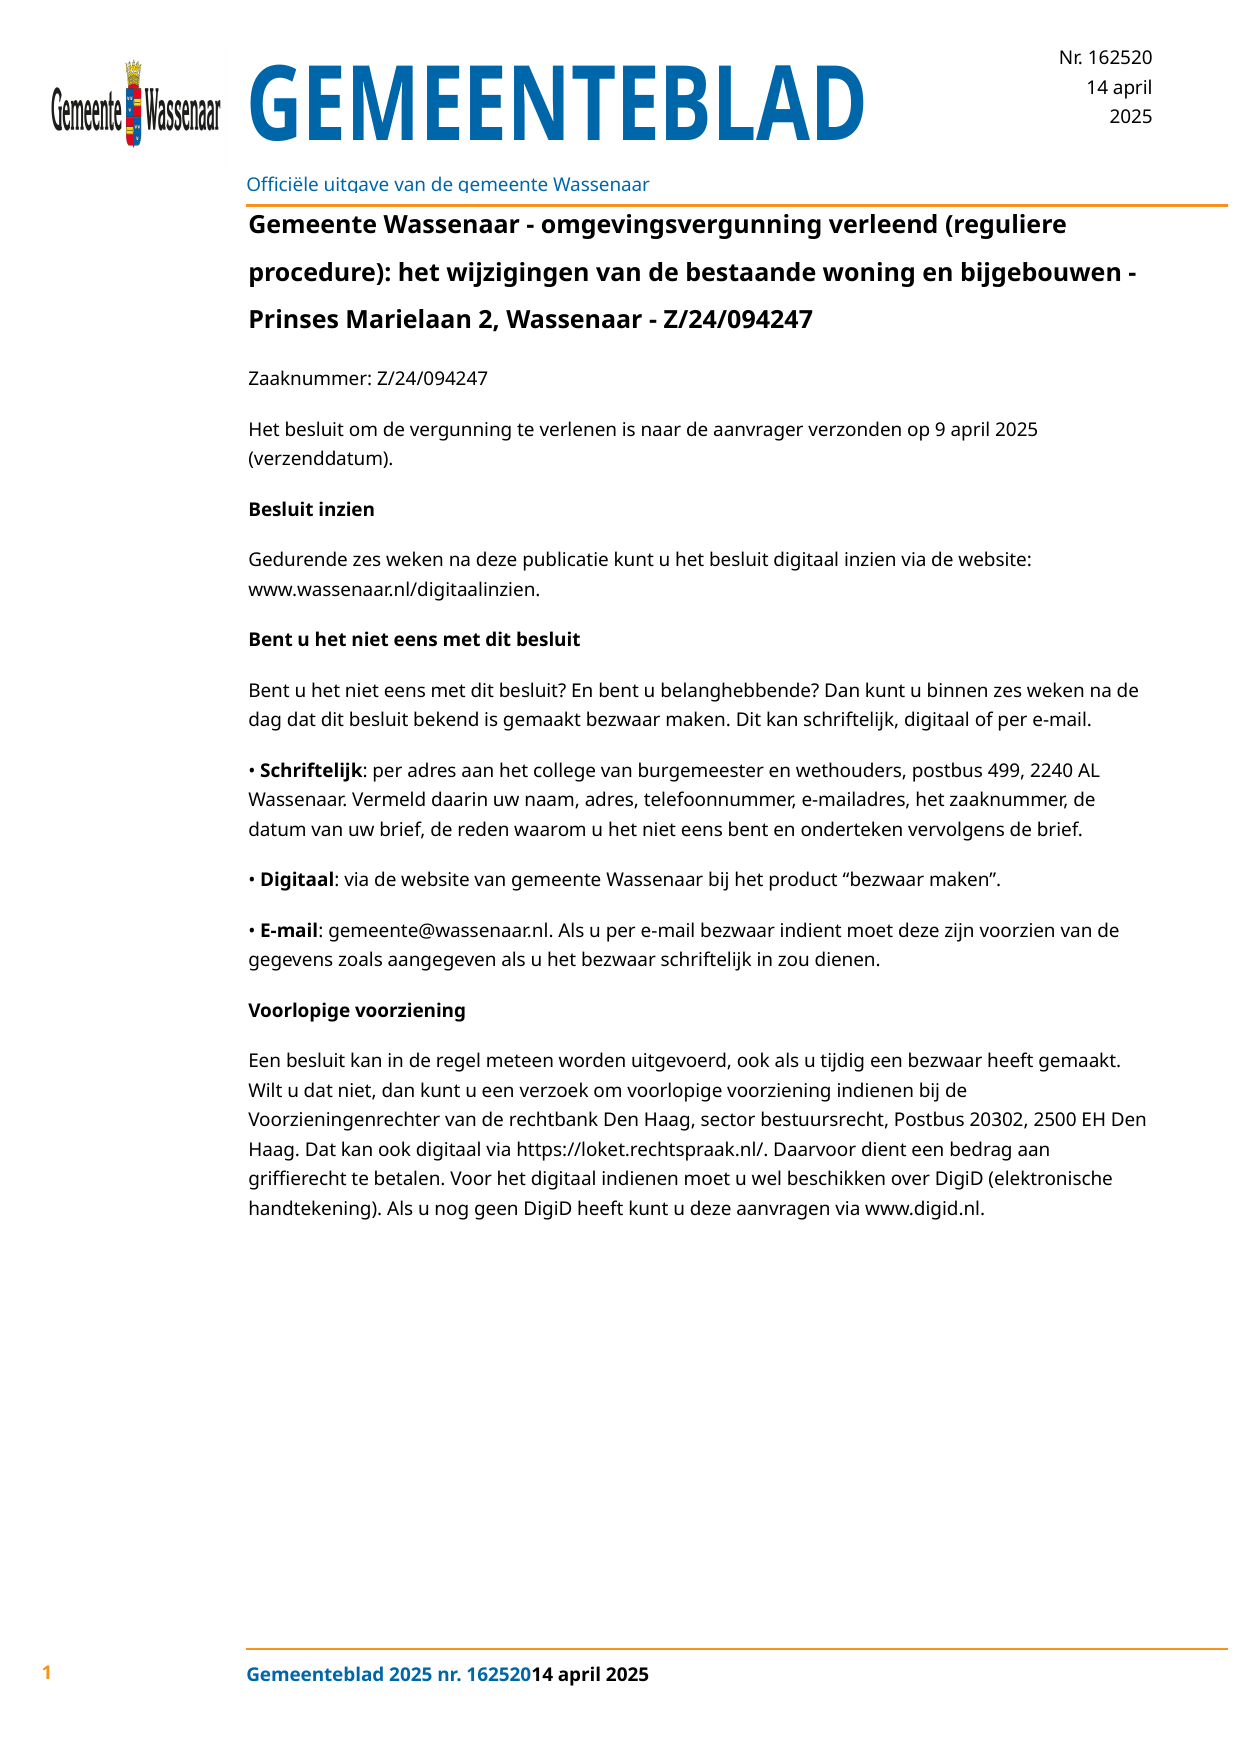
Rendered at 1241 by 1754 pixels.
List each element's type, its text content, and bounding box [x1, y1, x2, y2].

text Bent u het niet eens met dit besluit [248, 626, 1152, 652]
text Bent u het niet eens met dit besluit? En bent u belanghebbende? Dan kunt u binnen zes weken na de dag dat dit besluit bekend is gemaakt bezwaar maken. Dit kan schriftelijk, digitaal of per e-mail. [248, 677, 1152, 732]
picture [41, 47, 231, 172]
text • E-mail: gemeente@wassenaar.nl. Als u per e-mail bezwaar indient moet deze zijn voorzien van de gegevens zoals aangegeven als u het bezwaar schriftelijk in zou dienen. [248, 917, 1152, 972]
text Zaaknummer: Z/24/094247 [248, 366, 1152, 391]
text • Digitaal: via de website van gemeente Wassenaar bij het product “bezwaar maken”. [248, 866, 1152, 892]
text Gedurende zes weken na deze publicatie kunt u het besluit digitaal inzien via de website: www.wassenaar.nl/digitaalinzien. [248, 546, 1152, 602]
text Voorlopige voorziening [248, 997, 1152, 1022]
text • Schriftelijk: per adres aan het college van burgemeester en wethouders, postbus 499, 2240 AL Wassenaar. Vermeld daarin uw naam, adres, telefoonnummer, e-mailadres, het zaaknummer, de datum van uw brief, de reden waarom u het niet eens bent en onderteken vervolgens de brief. [248, 757, 1152, 842]
text Gemeente Wassenaar - omgevingsvergunning verleend (reguliere procedure): het wijzigingen van de bestaande woning en bijgebouwen - Prinses Marielaan 2, Wassenaar - Z/24/094247 [248, 207, 1152, 336]
text Het besluit om de vergunning te verlenen is naar de aanvrager verzonden op 9 april 2025 (verzenddatum). [248, 416, 1152, 471]
text Besluit inzien [248, 496, 1152, 522]
text Een besluit kan in de regel meteen worden uitgevoerd, ook als u tijdig een bezwaar heeft gemaakt. Wilt u dat niet, dan kunt u een verzoek om voorlopige voorziening indienen bij de Voorzieningenrechter van de rechtbank Den Haag, sector bestuursrecht, Postbus 20302, 2500 EH Den Haag. Dat kan ook digitaal via https://loket.rechtspraak.nl/. Daarvoor dient een bedrag aan griffierecht te betalen. Voor het digitaal indienen moet u wel beschikken over DigiD (elektronische handtekening). Als u nog geen DigiD heeft kunt u deze aanvragen via www.digid.nl. [248, 1047, 1152, 1221]
